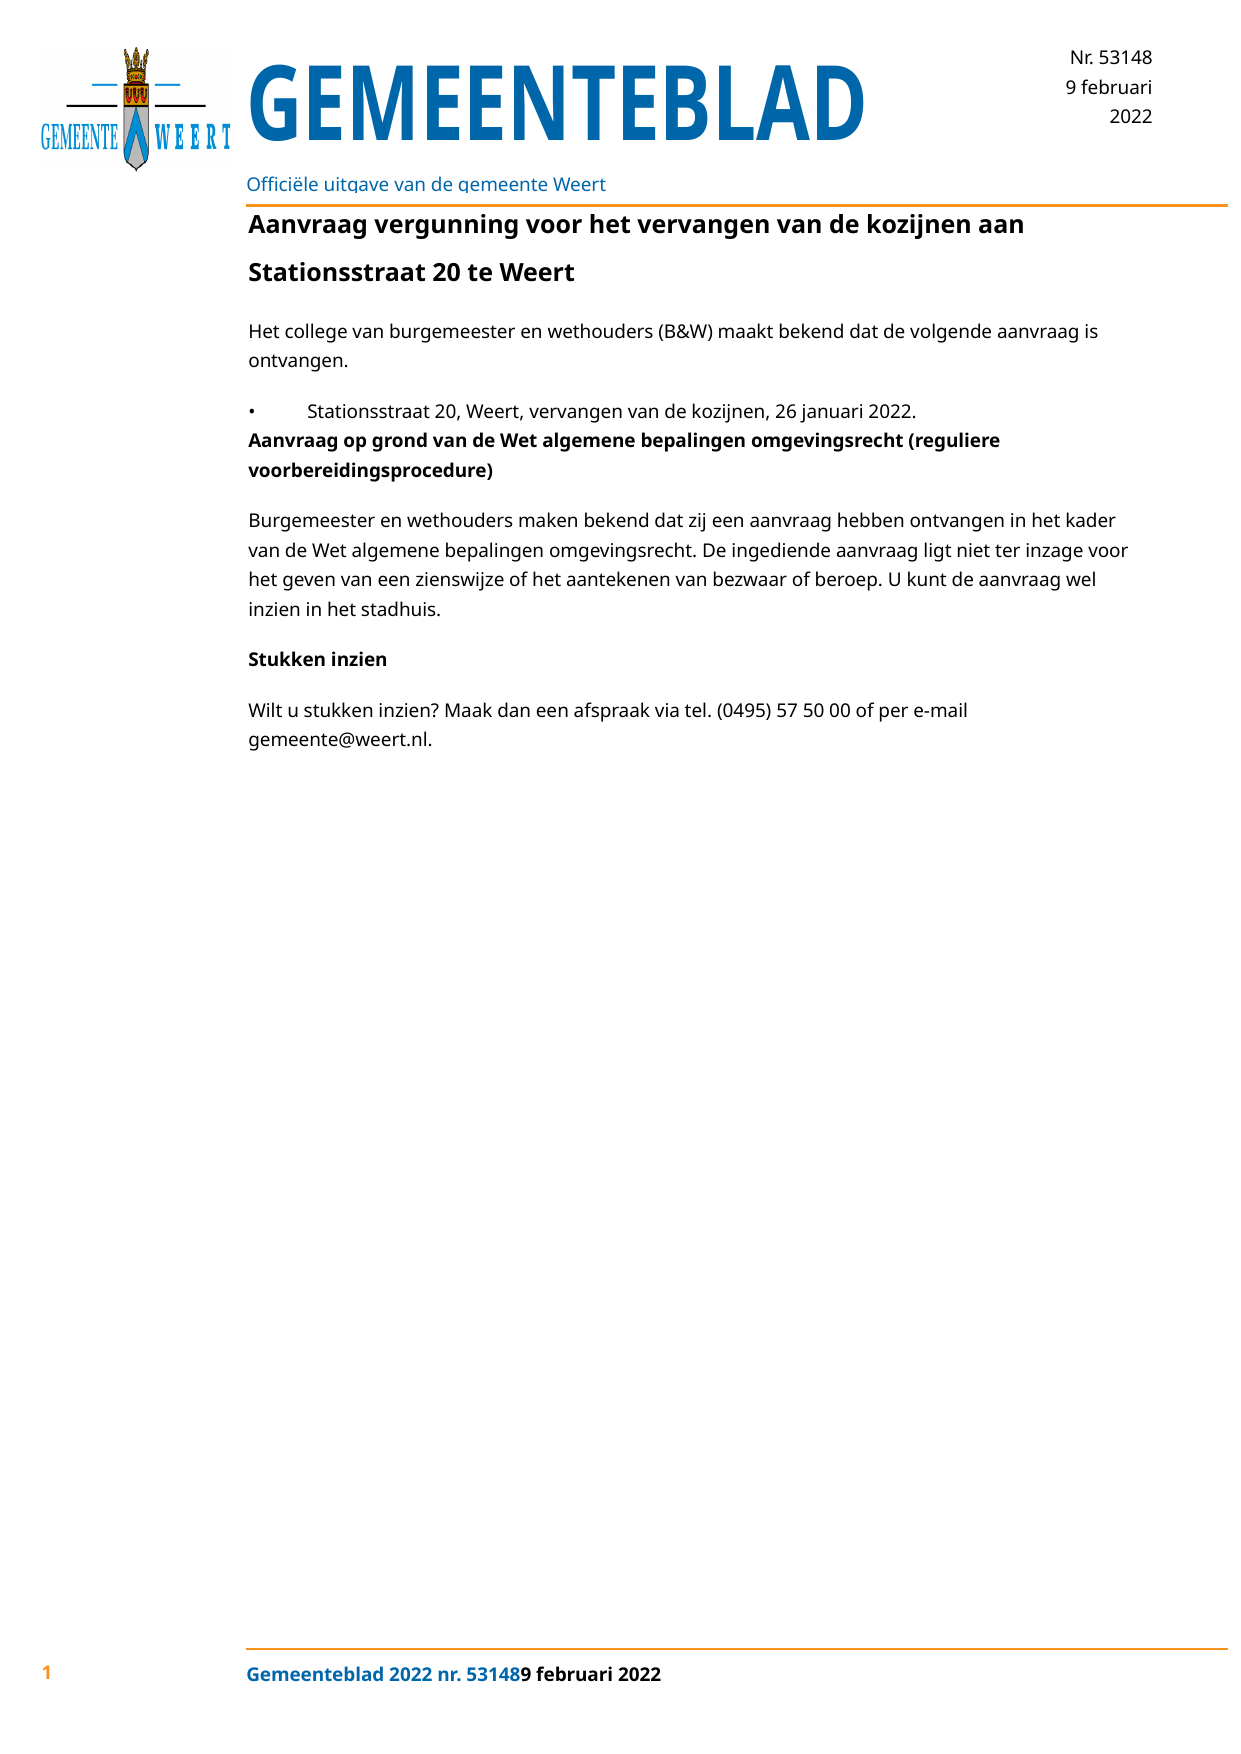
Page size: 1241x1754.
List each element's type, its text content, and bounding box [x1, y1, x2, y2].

text Het college van burgemeester en wethouders (B&W) maakt bekend dat de volgende aanvraag is ontvangen. [248, 318, 1152, 373]
text Aanvraag op grond van de Wet algemene bepalingen omgevingsrecht (reguliere voorbereidingsprocedure) [248, 427, 1152, 483]
picture [41, 47, 231, 172]
text Aanvraag vergunning voor het vervangen van de kozijnen aan Stationsstraat 20 te Weert [248, 207, 1152, 288]
text Stukken inzien [248, 647, 1152, 672]
list Stationsstraat 20, Weert, vervangen van de kozijnen, 26 januari 2022. [248, 398, 1152, 424]
text Burgemeester en wethouders maken bekend dat zij een aanvraag hebben ontvangen in het kader van de Wet algemene bepalingen omgevingsrecht. De ingediende aanvraag ligt niet ter inzage voor het geven van een zienswijze of het aantekenen van bezwaar of beroep. U kunt de aanvraag wel inzien in het stadhuis. [248, 507, 1152, 622]
text Wilt u stukken inzien? Maak dan een afspraak via tel. (0495) 57 50 00 of per e-mail gemeente@weert.nl. [248, 697, 1152, 752]
